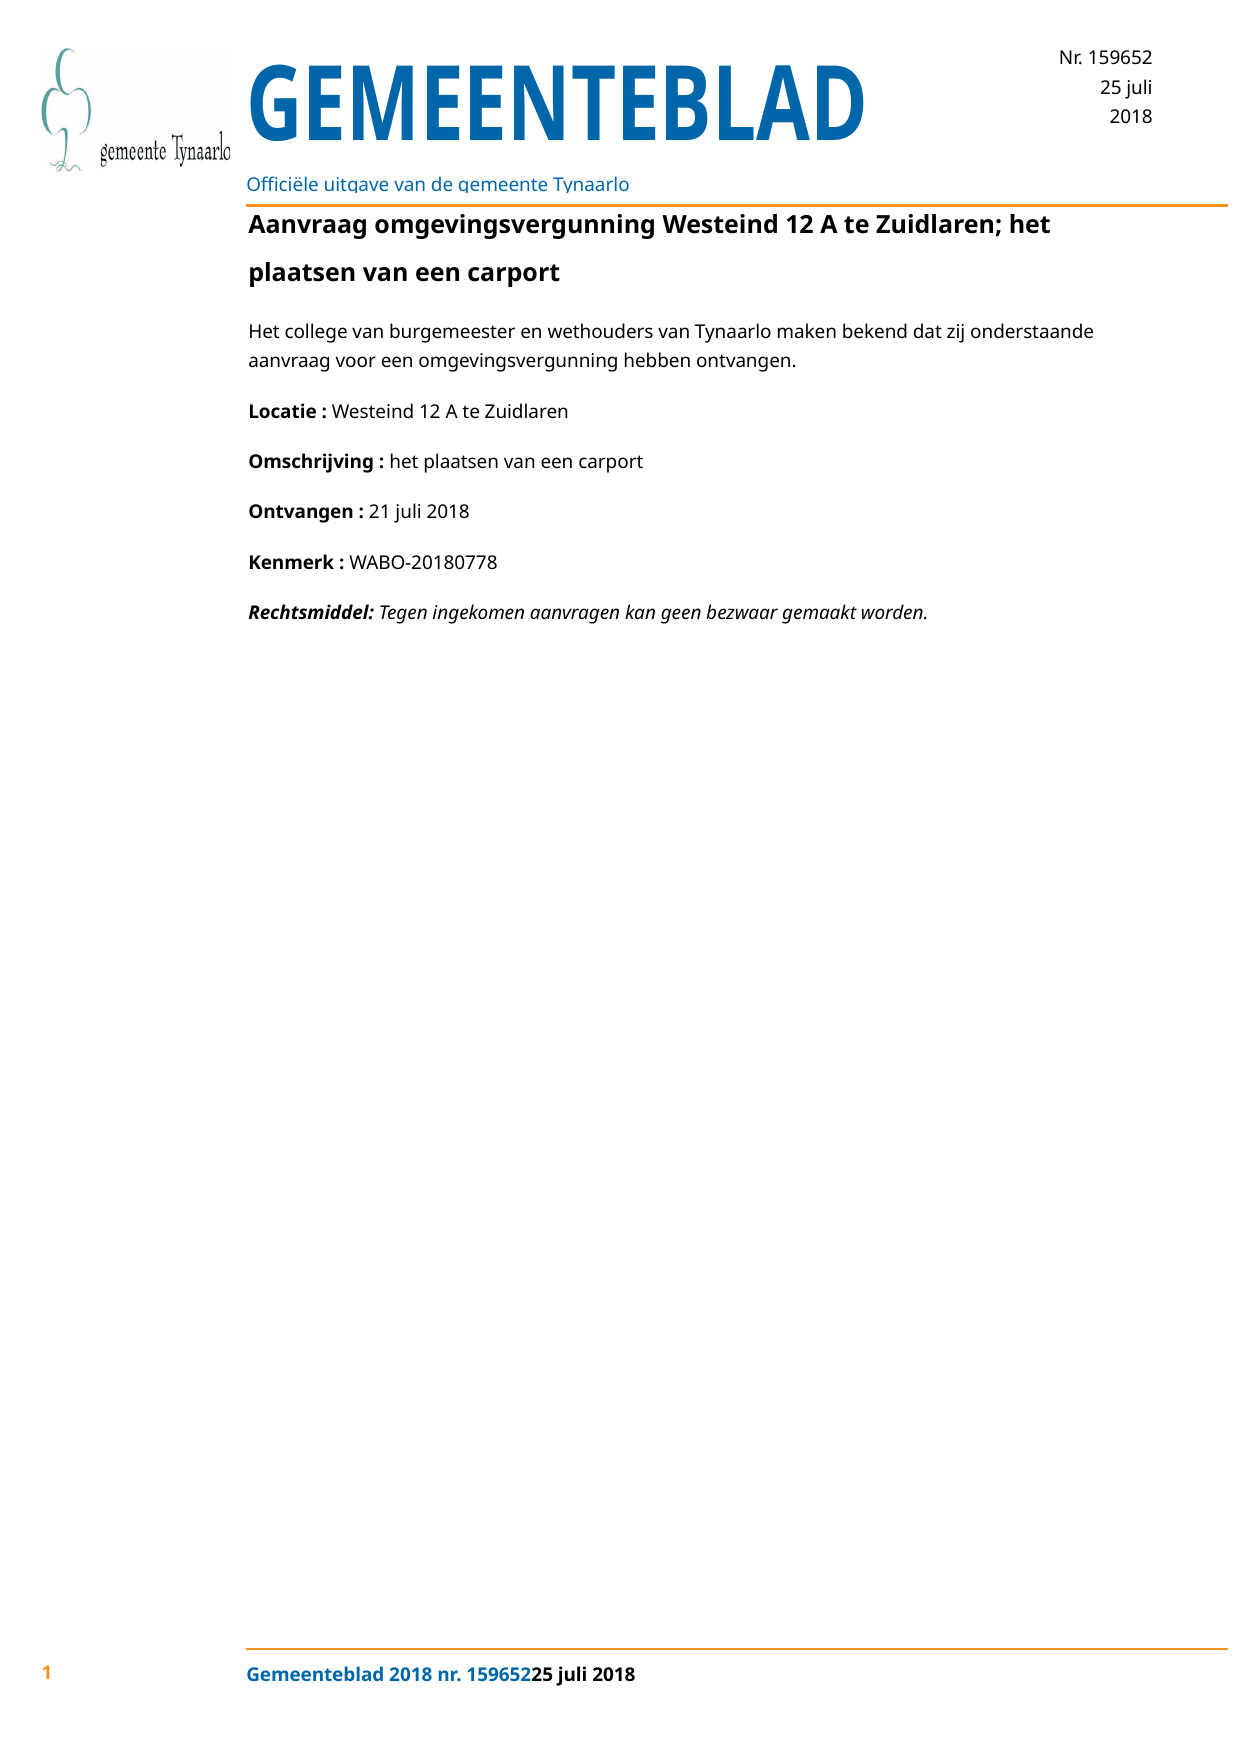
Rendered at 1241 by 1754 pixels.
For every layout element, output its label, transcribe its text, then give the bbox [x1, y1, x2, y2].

text Het college van burgemeester en wethouders van Tynaarlo maken bekend dat zij onderstaande aanvraag voor een omgevingsvergunning hebben ontvangen. [248, 318, 1152, 373]
text Kenmerk : WABO-20180778 [248, 549, 1152, 575]
picture [41, 47, 231, 172]
text Locatie : Westeind 12 A te Zuidlaren [248, 398, 1152, 424]
text Rechtsmiddel: Tegen ingekomen aanvragen kan geen bezwaar gemaakt worden. [248, 599, 1152, 625]
text Omschrijving : het plaatsen van een carport [248, 448, 1152, 474]
text Aanvraag omgevingsvergunning Westeind 12 A te Zuidlaren; het plaatsen van een carport [248, 207, 1152, 288]
text Ontvangen : 21 juli 2018 [248, 499, 1152, 524]
